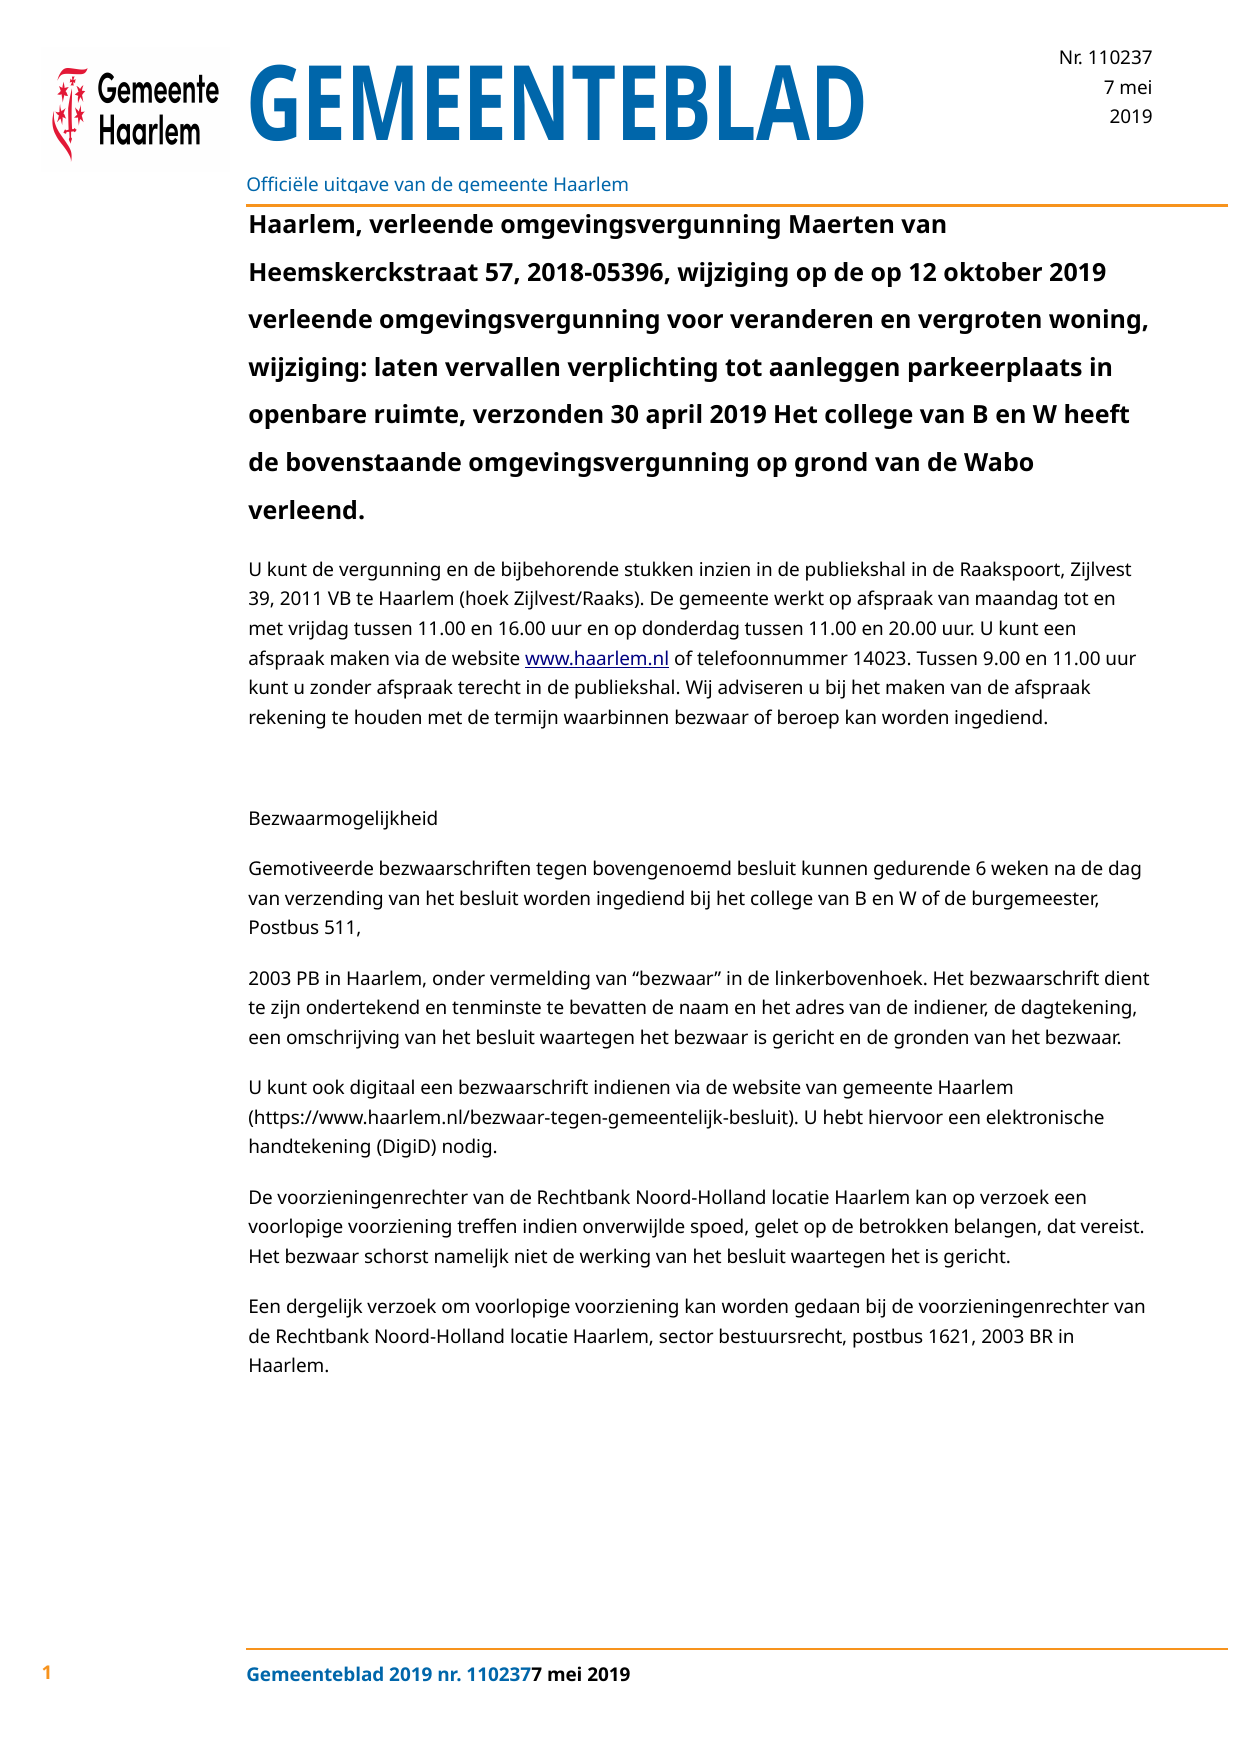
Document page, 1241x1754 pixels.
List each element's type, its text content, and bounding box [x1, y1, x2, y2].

text Bezwaarmogelijkheid [248, 805, 1152, 830]
picture [41, 47, 231, 172]
text 2003 PB in Haarlem, onder vermelding van “bezwaar” in de linkerbovenhoek. Het bezwaarschrift dient te zijn ondertekend en tenminste te bevatten de naam en het adres van de indiener, de dagtekening, een omschrijving van het besluit waartegen het bezwaar is gericht en de gronden van het bezwaar. [248, 965, 1152, 1049]
text U kunt de vergunning en de bijbehorende stukken inzien in de publiekshal in de Raakspoort, Zijlvest 39, 2011 VB te Haarlem (hoek Zijlvest/Raaks). De gemeente werkt op afspraak van maandag tot en met vrijdag tussen 11.00 en 16.00 uur en op donderdag tussen 11.00 en 20.00 uur. U kunt een afspraak maken via de website www.haarlem.nl of telefoonnummer 14023. Tussen 9.00 en 11.00 uur kunt u zonder afspraak terecht in de publiekshal. Wij adviseren u bij het maken van de afspraak rekening te houden met de termijn waarbinnen bezwaar of beroep kan worden ingediend. [248, 556, 1152, 729]
text U kunt ook digitaal een bezwaarschrift indienen via de website van gemeente Haarlem (https://www.haarlem.nl/bezwaar-tegen-gemeentelijk-besluit). U hebt hiervoor een elektronische handtekening (DigiD) nodig. [248, 1074, 1152, 1159]
text Een dergelijk verzoek om voorlopige voorziening kan worden gedaan bij de voorzieningenrechter van de Rechtbank Noord-Holland locatie Haarlem, sector bestuursrecht, postbus 1621, 2003 BR in Haarlem. [248, 1293, 1152, 1378]
text Gemotiveerde bezwaarschriften tegen bovengenoemd besluit kunnen gedurende 6 weken na de dag van verzending van het besluit worden ingediend bij het college van B en W of de burgemeester, Postbus 511, [248, 855, 1152, 940]
text Haarlem, verleende omgevingsvergunning Maerten van Heemskerckstraat 57, 2018-05396, wijziging op de op 12 oktober 2019 verleende omgevingsvergunning voor veranderen en vergroten woning, wijziging: laten vervallen verplichting tot aanleggen parkeerplaats in openbare ruimte, verzonden 30 april 2019 Het college van B en W heeft de bovenstaande omgevingsvergunning op grond van de Wabo verleend. [248, 207, 1152, 526]
text De voorzieningenrechter van de Rechtbank Noord-Holland locatie Haarlem kan op verzoek een voorlopige voorziening treffen indien onverwijlde spoed, gelet op de betrokken belangen, dat vereist. Het bezwaar schorst namelijk niet de werking van het besluit waartegen het is gericht. [248, 1184, 1152, 1269]
